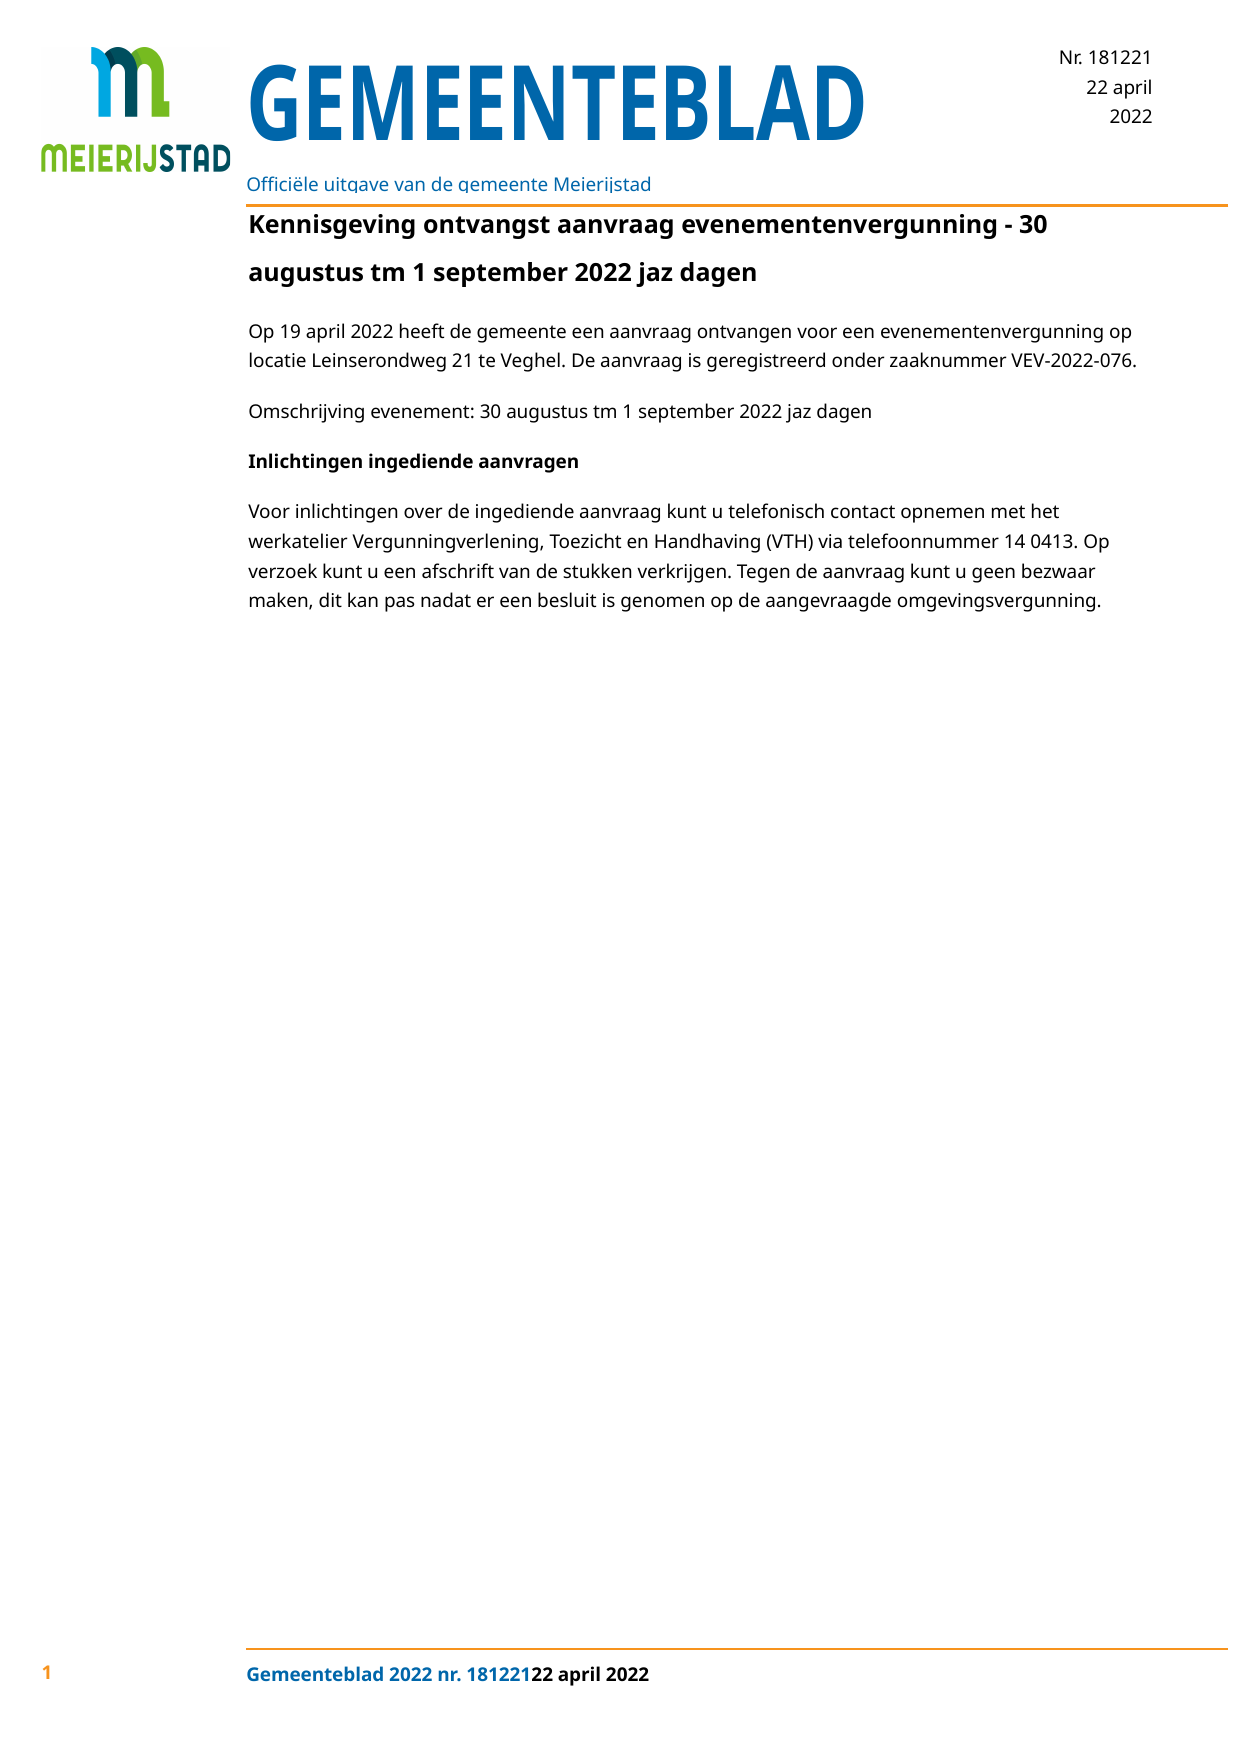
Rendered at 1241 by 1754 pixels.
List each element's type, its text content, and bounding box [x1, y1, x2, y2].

text Voor inlichtingen over de ingediende aanvraag kunt u telefonisch contact opnemen met het werkatelier Vergunningverlening, Toezicht en Handhaving (VTH) via telefoonnummer 14 0413. Op verzoek kunt u een afschrift van de stukken verkrijgen. Tegen de aanvraag kunt u geen bezwaar maken, dit kan pas nadat er een besluit is genomen op de aangevraagde omgevingsvergunning. [248, 499, 1152, 613]
text Omschrijving evenement: 30 augustus tm 1 september 2022 jaz dagen [248, 398, 1152, 424]
text Inlichtingen ingediende aanvragen [248, 448, 1152, 474]
text Op 19 april 2022 heeft de gemeente een aanvraag ontvangen voor een evenementenvergunning op locatie Leinserondweg 21 te Veghel. De aanvraag is geregistreerd onder zaaknummer VEV-2022-076. [248, 318, 1152, 373]
picture [41, 47, 231, 172]
text Kennisgeving ontvangst aanvraag evenementenvergunning - 30 augustus tm 1 september 2022 jaz dagen [248, 207, 1152, 288]
